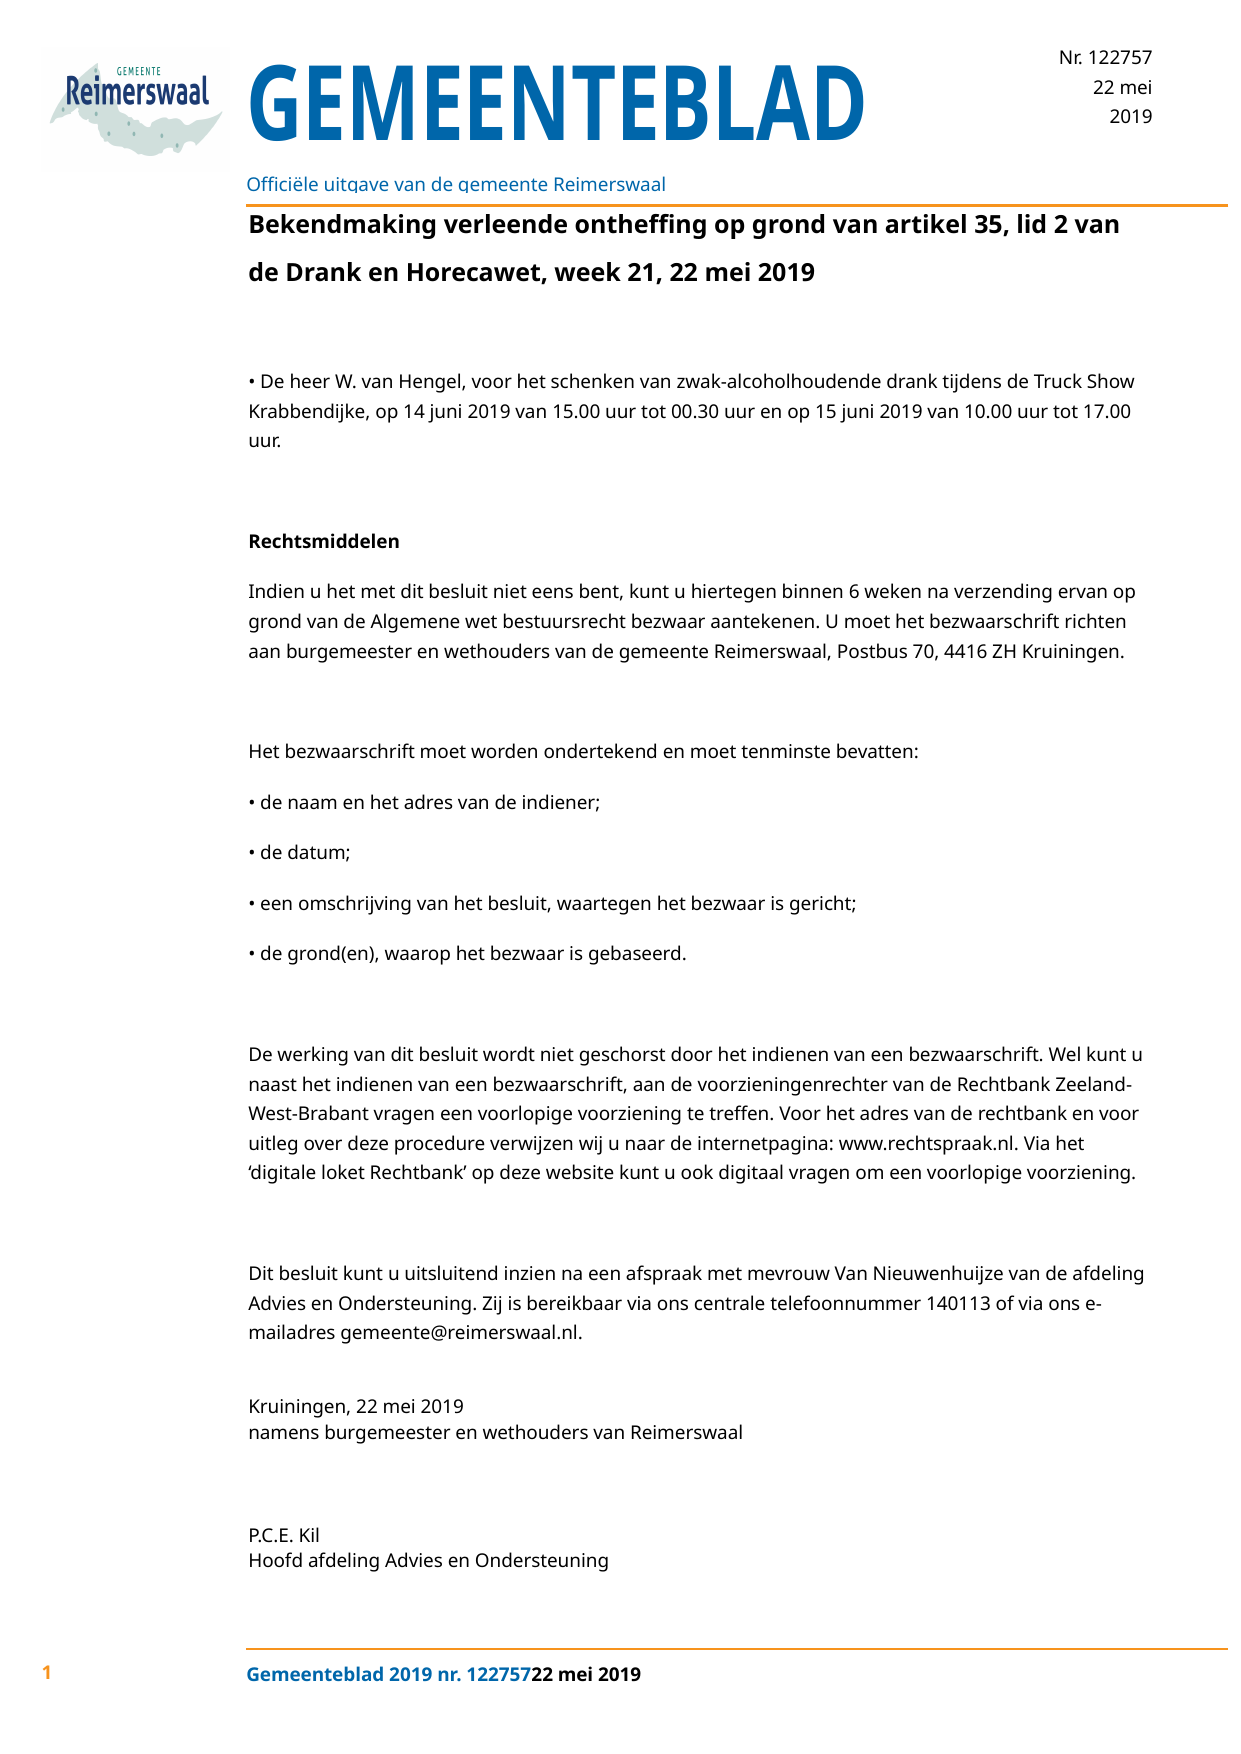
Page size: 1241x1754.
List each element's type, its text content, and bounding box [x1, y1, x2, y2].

text Indien u het met dit besluit niet eens bent, kunt u hiertegen binnen 6 weken na verzending ervan op grond van de Algemene wet bestuursrecht bezwaar aantekenen. U moet het bezwaarschrift richten aan burgemeester en wethouders van de gemeente Reimerswaal, Postbus 70, 4416 ZH Kruiningen. [248, 579, 1152, 664]
text Dit besluit kunt u uitsluitend inzien na een afspraak met mevrouw Van Nieuwenhuijze van de afdeling Advies en Ondersteuning. Zij is bereikbaar via ons centrale telefoonnummer 140113 of via ons e-mailadres gemeente@reimerswaal.nl. [248, 1260, 1152, 1345]
text Hoofd afdeling Advies en Ondersteuning [248, 1547, 1152, 1573]
text Het bezwaarschrift moet worden ondertekend en moet tenminste bevatten: [248, 739, 1152, 764]
text Bekendmaking verleende ontheffing op grond van artikel 35, lid 2 van de Drank en Horecawet, week 21, 22 mei 2019 [248, 207, 1152, 288]
text De werking van dit besluit wordt niet geschorst door het indienen van een bezwaarschrift. Wel kunt u naast het indienen van een bezwaarschrift, aan de voorzieningenrechter van de Rechtbank Zeeland-West-Brabant vragen een voorlopige voorziening te treffen. Voor het adres van de rechtbank en voor uitleg over deze procedure verwijzen wij u naar de internetpagina: www.rechtspraak.nl. Via het ‘digitale loket Rechtbank’ op deze website kunt u ook digitaal vragen om een voorlopige voorziening. [248, 1041, 1152, 1185]
text • de grond(en), waarop het bezwaar is gebaseerd. [248, 940, 1152, 966]
text Rechtsmiddelen [248, 528, 1152, 554]
text • de datum; [248, 839, 1152, 865]
text namens burgemeester en wethouders van Reimerswaal [248, 1419, 1152, 1444]
text Kruiningen, 22 mei 2019 [248, 1393, 1152, 1419]
text • een omschrijving van het besluit, waartegen het bezwaar is gericht; [248, 890, 1152, 916]
text • De heer W. van Hengel, voor het schenken van zwak-alcoholhoudende drank tijdens de Truck Show Krabbendijke, op 14 juni 2019 van 15.00 uur tot 00.30 uur en op 15 juni 2019 van 10.00 uur tot 17.00 uur. [248, 368, 1152, 453]
text P.C.E. Kil [248, 1522, 1152, 1547]
picture [41, 47, 231, 172]
text • de naam en het adres van de indiener; [248, 789, 1152, 815]
